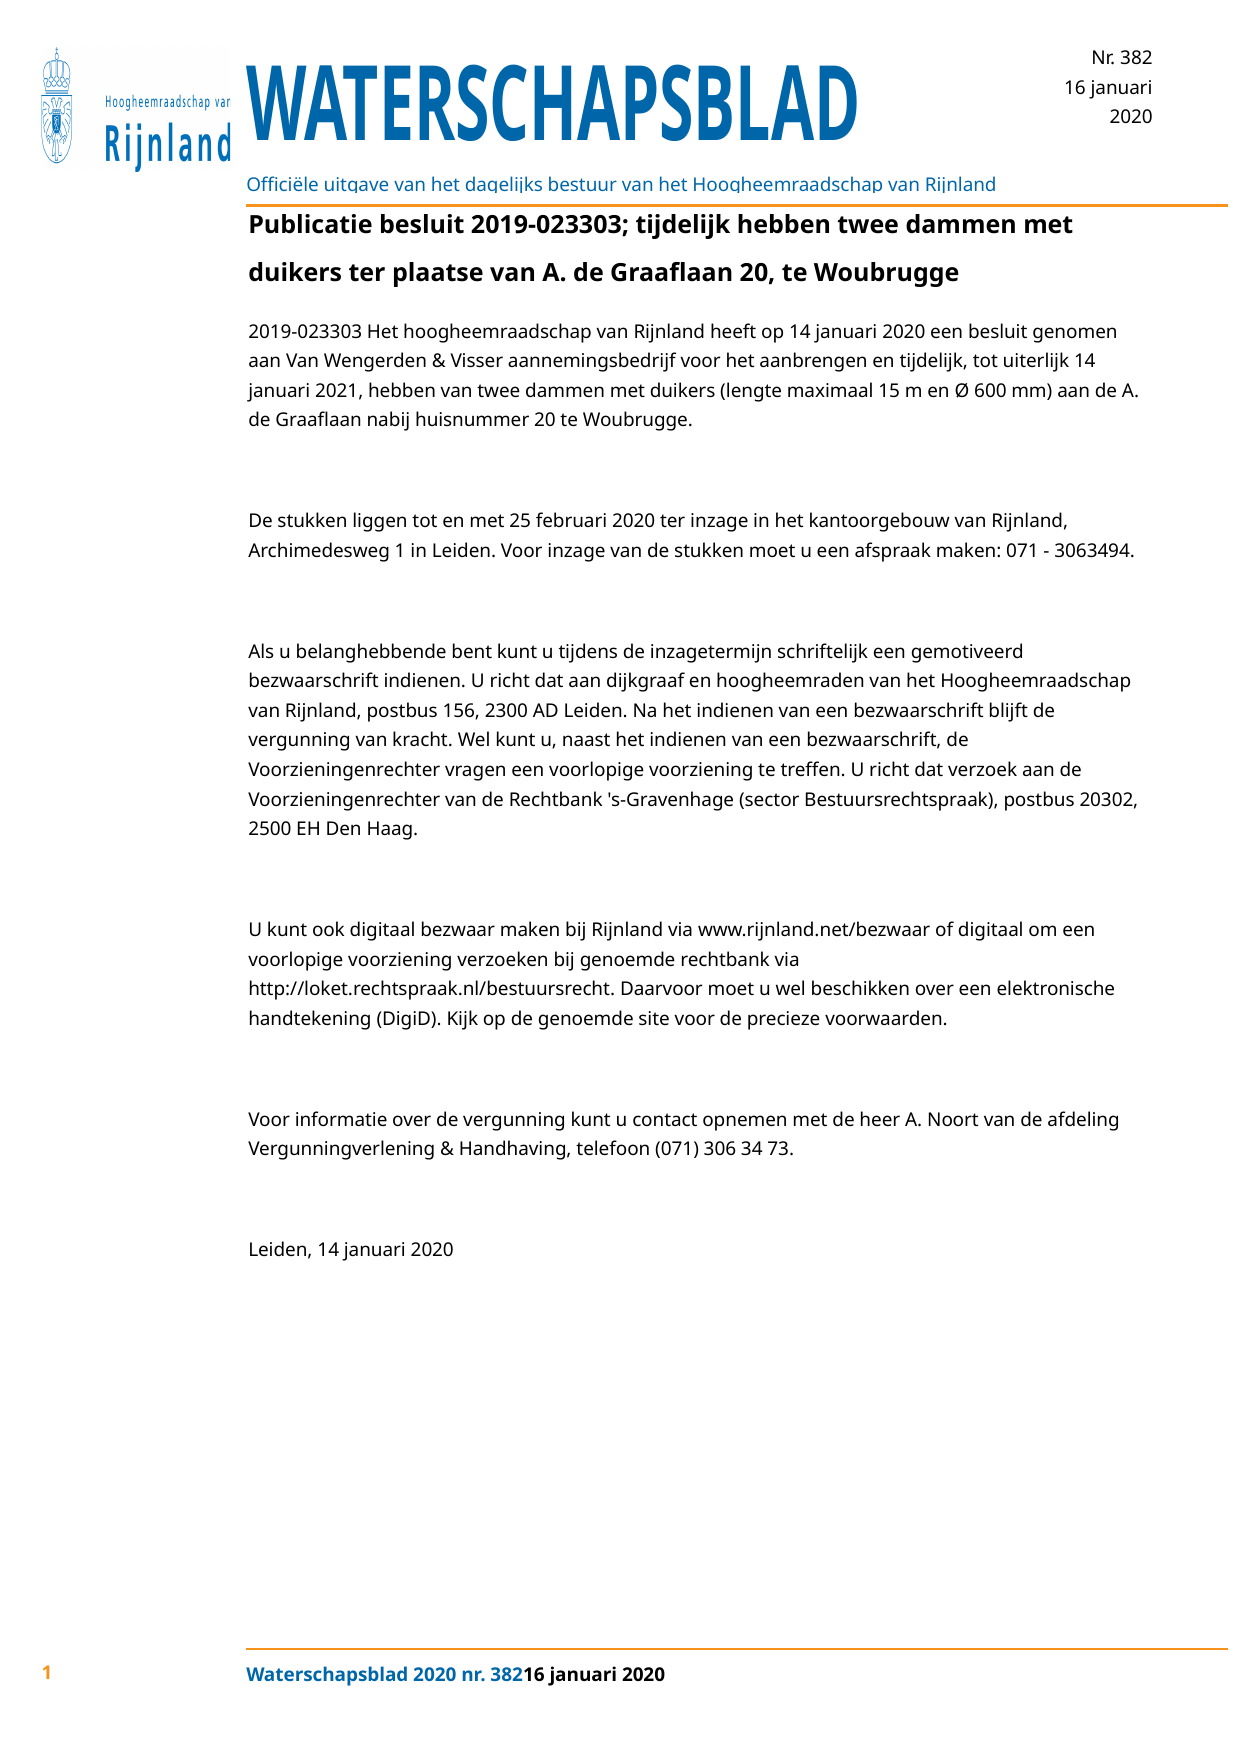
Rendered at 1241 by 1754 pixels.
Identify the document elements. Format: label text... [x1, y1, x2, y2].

text 2019-023303 Het hoogheemraadschap van Rijnland heeft op 14 januari 2020 een besluit genomen aan Van Wengerden & Visser aannemingsbedrijf voor het aanbrengen en tijdelijk, tot uiterlijk 14 januari 2021, hebben van twee dammen met duikers (lengte maximaal 15 m en Ø 600 mm) aan de A. de Graaflaan nabij huisnummer 20 te Woubrugge. [248, 318, 1152, 432]
text Publicatie besluit 2019-023303; tijdelijk hebben twee dammen met duikers ter plaatse van A. de Graaflaan 20, te Woubrugge [248, 207, 1152, 288]
text Als u belanghebbende bent kunt u tijdens de inzagetermijn schriftelijk een gemotiveerd bezwaarschrift indienen. U richt dat aan dijkgraaf en hoogheemraden van het Hoogheemraadschap van Rijnland, postbus 156, 2300 AD Leiden. Na het indienen van een bezwaarschrift blijft de vergunning van kracht. Wel kunt u, naast het indienen van een bezwaarschrift, de Voorzieningenrechter vragen een voorlopige voorziening te treffen. U richt dat verzoek aan de Voorzieningenrechter van de Rechtbank 's-Gravenhage (sector Bestuursrechtspraak), postbus 20302, 2500 EH Den Haag. [248, 638, 1152, 841]
text De stukken liggen tot en met 25 februari 2020 ter inzage in het kantoorgebouw van Rijnland, Archimedesweg 1 in Leiden. Voor inzage van de stukken moet u een afspraak maken: 071 - 3063494. [248, 507, 1152, 563]
text U kunt ook digitaal bezwaar maken bij Rijnland via www.rijnland.net/bezwaar of digitaal om een voorlopige voorziening verzoeken bij genoemde rechtbank via http://loket.rechtspraak.nl/bestuursrecht. Daarvoor moet u wel beschikken over een elektronische handtekening (DigiD). Kijk op de genoemde site voor de precieze voorwaarden. [248, 916, 1152, 1031]
picture [41, 47, 231, 172]
text Leiden, 14 januari 2020 [248, 1236, 1152, 1262]
text Voor informatie over de vergunning kunt u contact opnemen met de heer A. Noort van de afdeling Vergunningverlening & Handhaving, telefoon (071) 306 34 73. [248, 1106, 1152, 1161]
